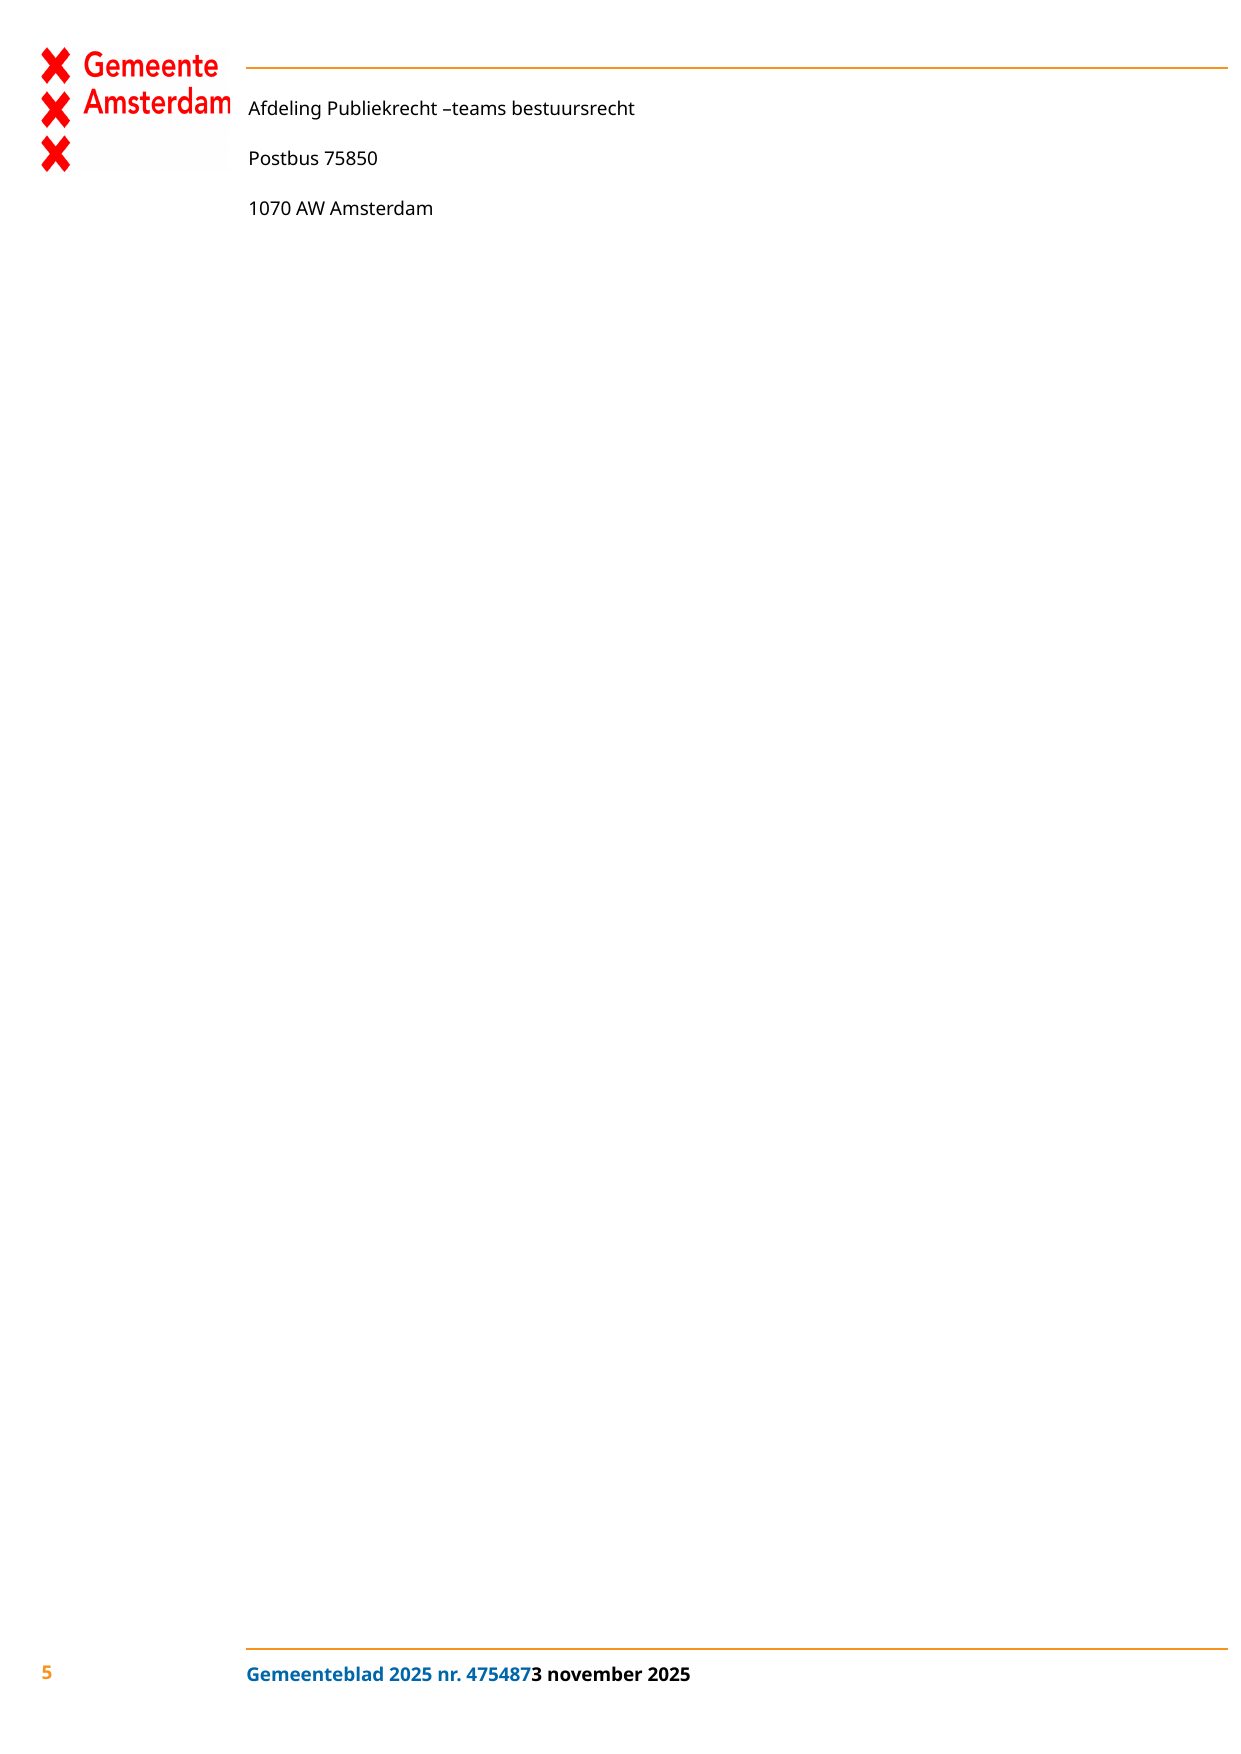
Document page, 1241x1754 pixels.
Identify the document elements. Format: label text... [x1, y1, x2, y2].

text Postbus 75850 [248, 145, 1152, 171]
text Afdeling Publiekrecht –teams bestuursrecht [248, 95, 1152, 121]
text 1070 AW Amsterdam [248, 196, 1152, 221]
picture [41, 47, 231, 172]
